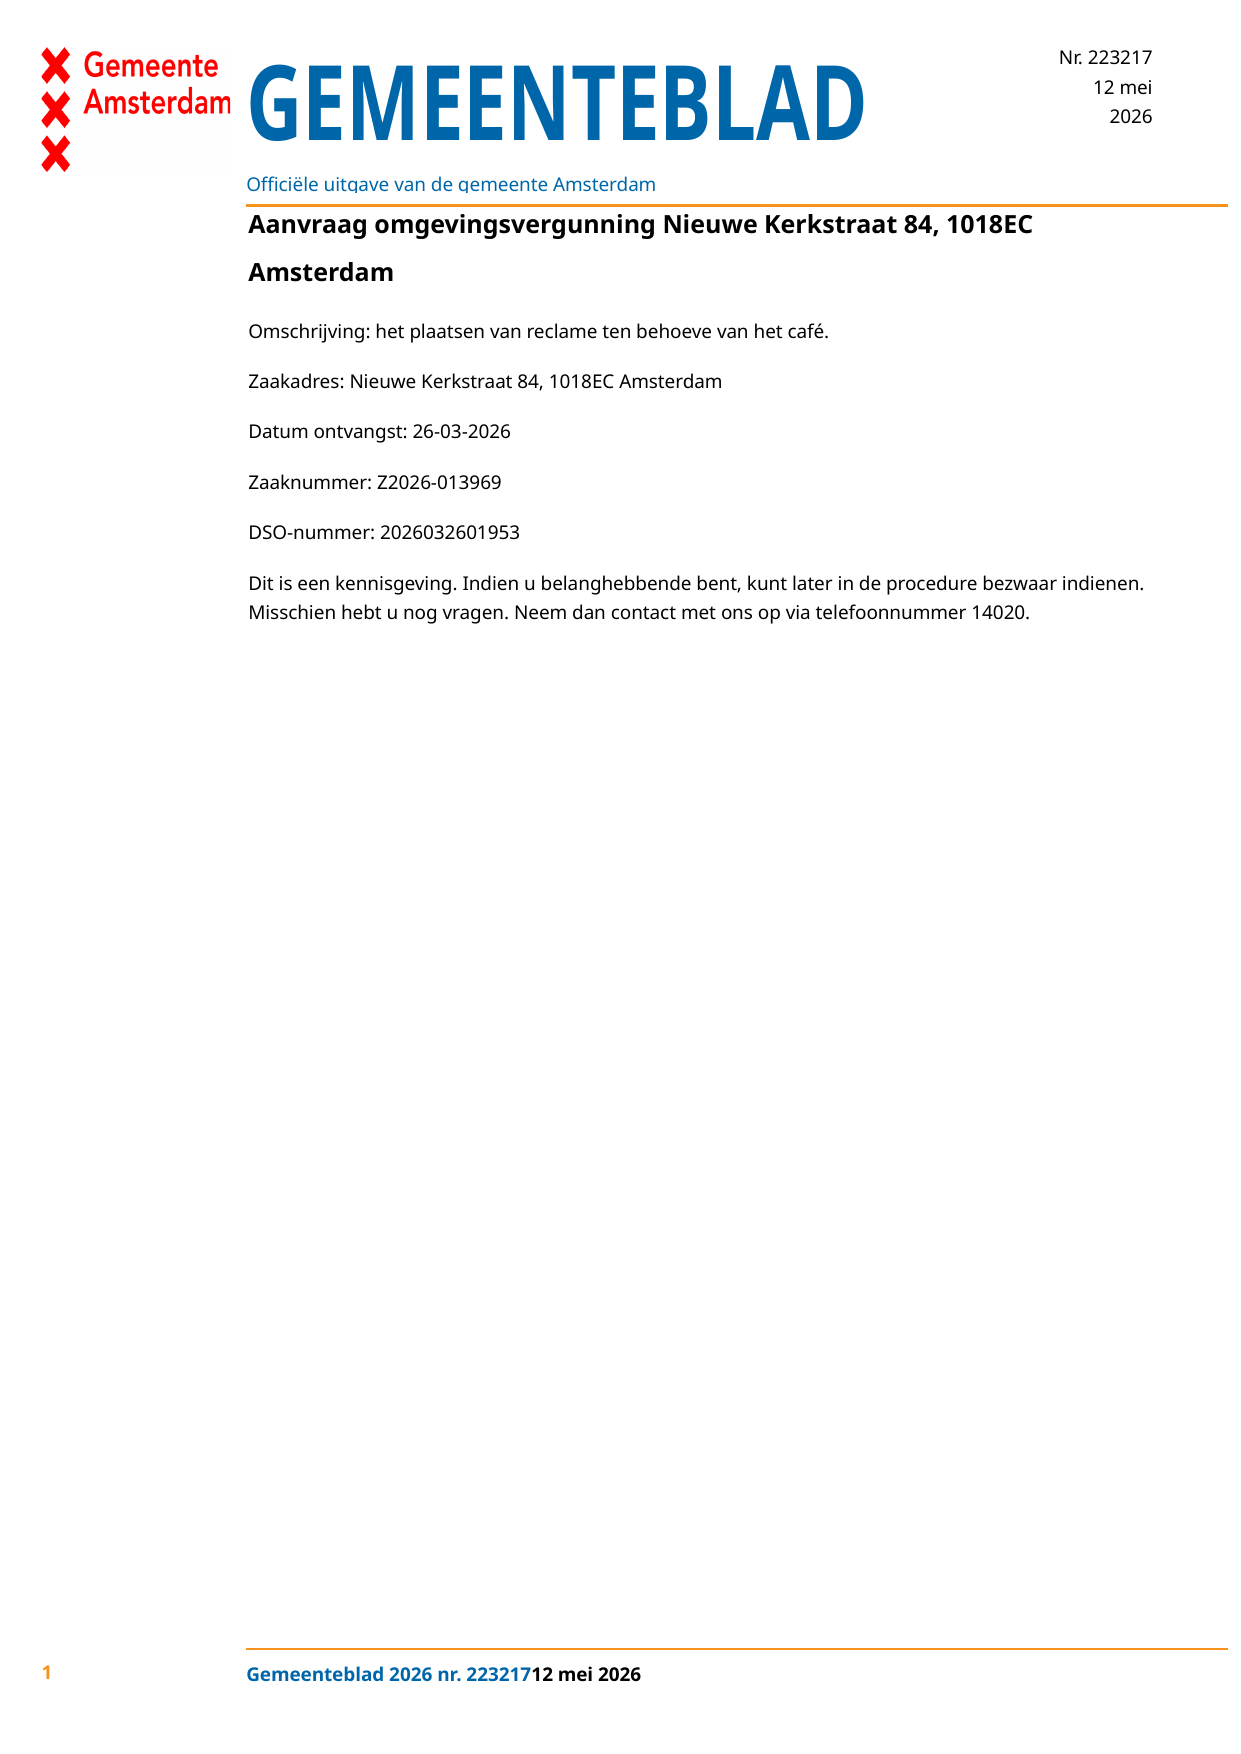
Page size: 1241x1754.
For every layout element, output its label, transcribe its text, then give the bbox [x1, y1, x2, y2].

text Omschrijving: het plaatsen van reclame ten behoeve van het café. [248, 318, 1152, 344]
text Aanvraag omgevingsvergunning Nieuwe Kerkstraat 84, 1018EC Amsterdam [248, 207, 1152, 288]
picture [41, 47, 231, 172]
text Datum ontvangst: 26-03-2026 [248, 419, 1152, 444]
text Zaaknummer: Z2026-013969 [248, 469, 1152, 495]
text Zaakadres: Nieuwe Kerkstraat 84, 1018EC Amsterdam [248, 368, 1152, 394]
text Dit is een kennisgeving. Indien u belanghebbende bent, kunt later in de procedure bezwaar indienen. Misschien hebt u nog vragen. Neem dan contact met ons op via telefoonnummer 14020. [248, 570, 1152, 625]
text DSO-nummer: 2026032601953 [248, 519, 1152, 545]
